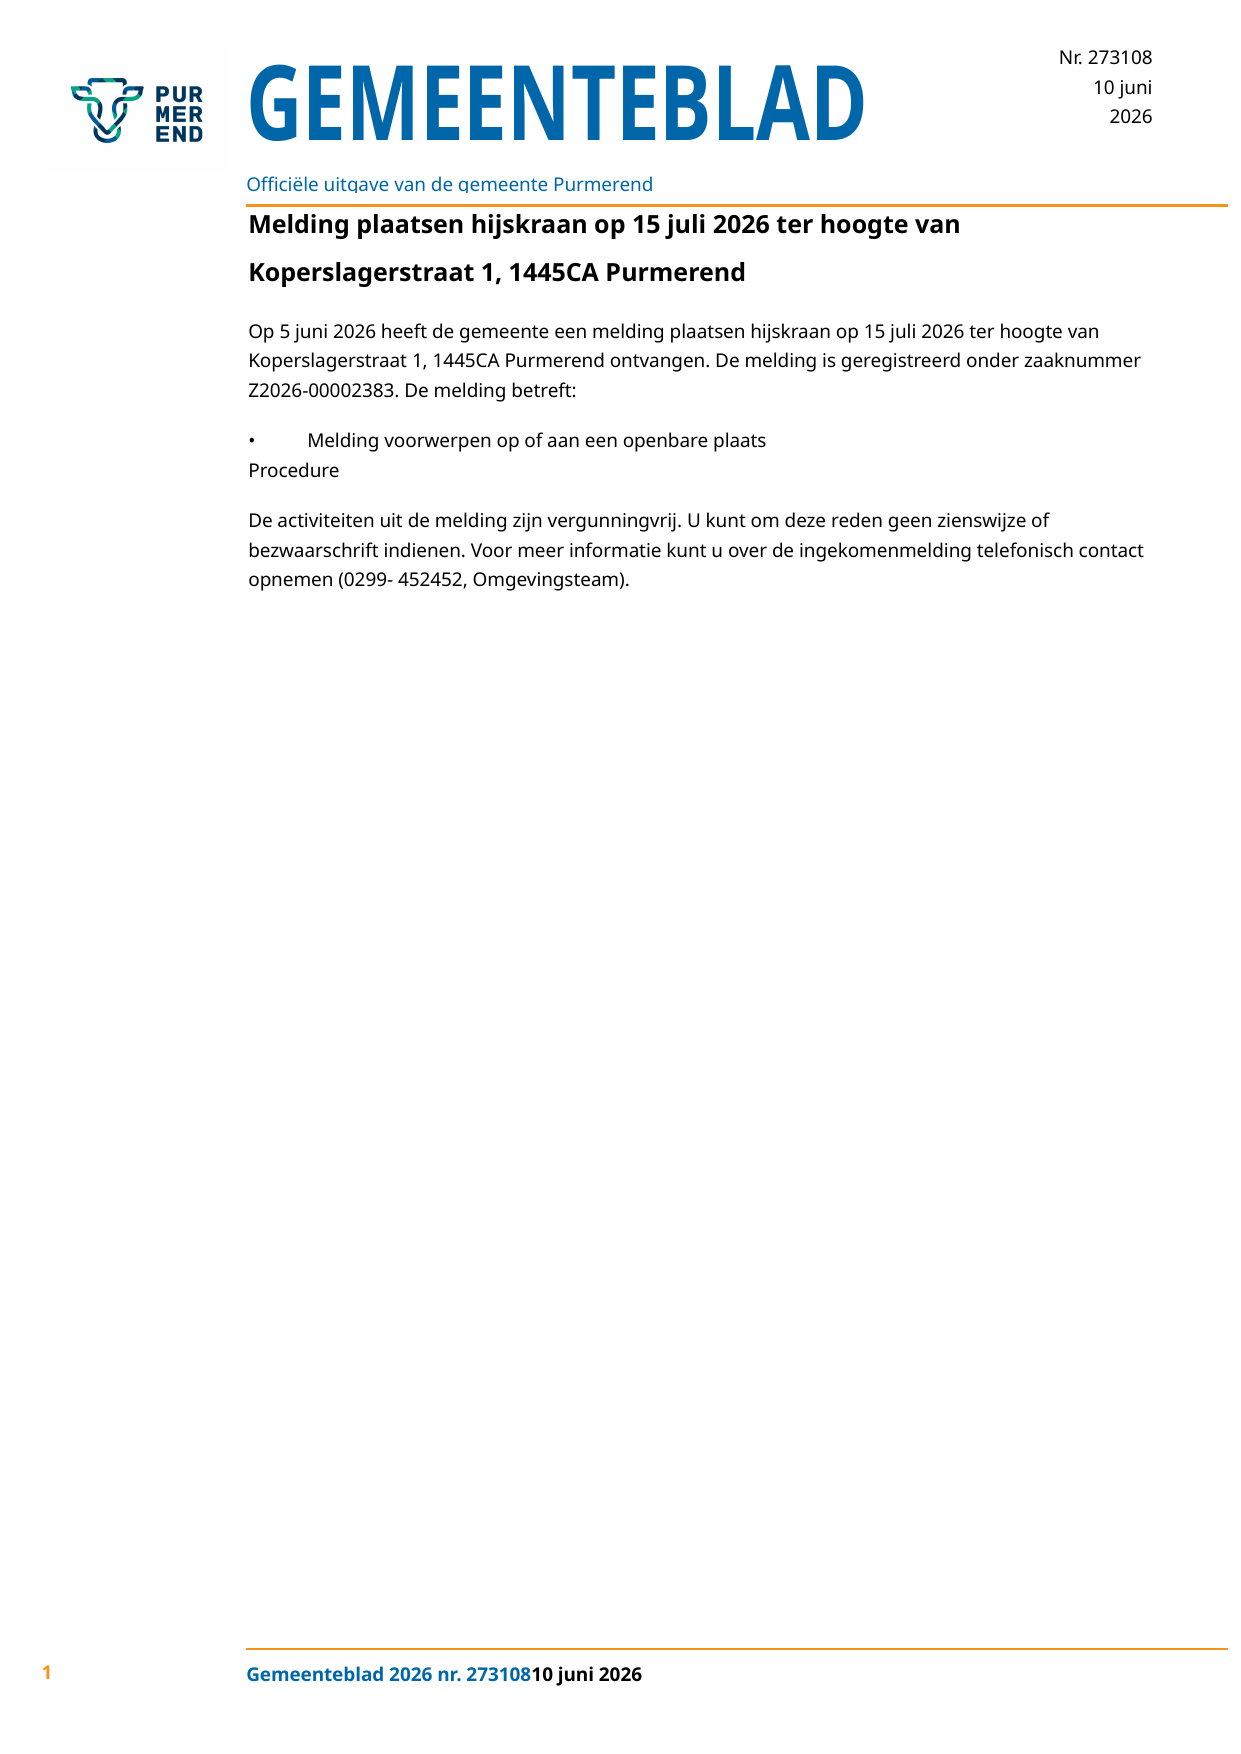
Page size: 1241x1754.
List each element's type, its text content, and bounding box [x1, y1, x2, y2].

list Melding voorwerpen op of aan een openbare plaats [248, 427, 1152, 453]
text Procedure [248, 457, 1152, 483]
text Melding plaatsen hijskraan op 15 juli 2026 ter hoogte van Koperslagerstraat 1, 1445CA Purmerend [248, 207, 1152, 288]
text Op 5 juni 2026 heeft de gemeente een melding plaatsen hijskraan op 15 juli 2026 ter hoogte van Koperslagerstraat 1, 1445CA Purmerend ontvangen. De melding is geregistreerd onder zaaknummer Z2026-00002383. De melding betreft: [248, 318, 1152, 403]
picture [41, 47, 231, 172]
text De activiteiten uit de melding zijn vergunningvrij. U kunt om deze reden geen zienswijze of bezwaarschrift indienen. Voor meer informatie kunt u over de ingekomenmelding telefonisch contact opnemen (0299- 452452, Omgevingsteam). [248, 507, 1152, 592]
